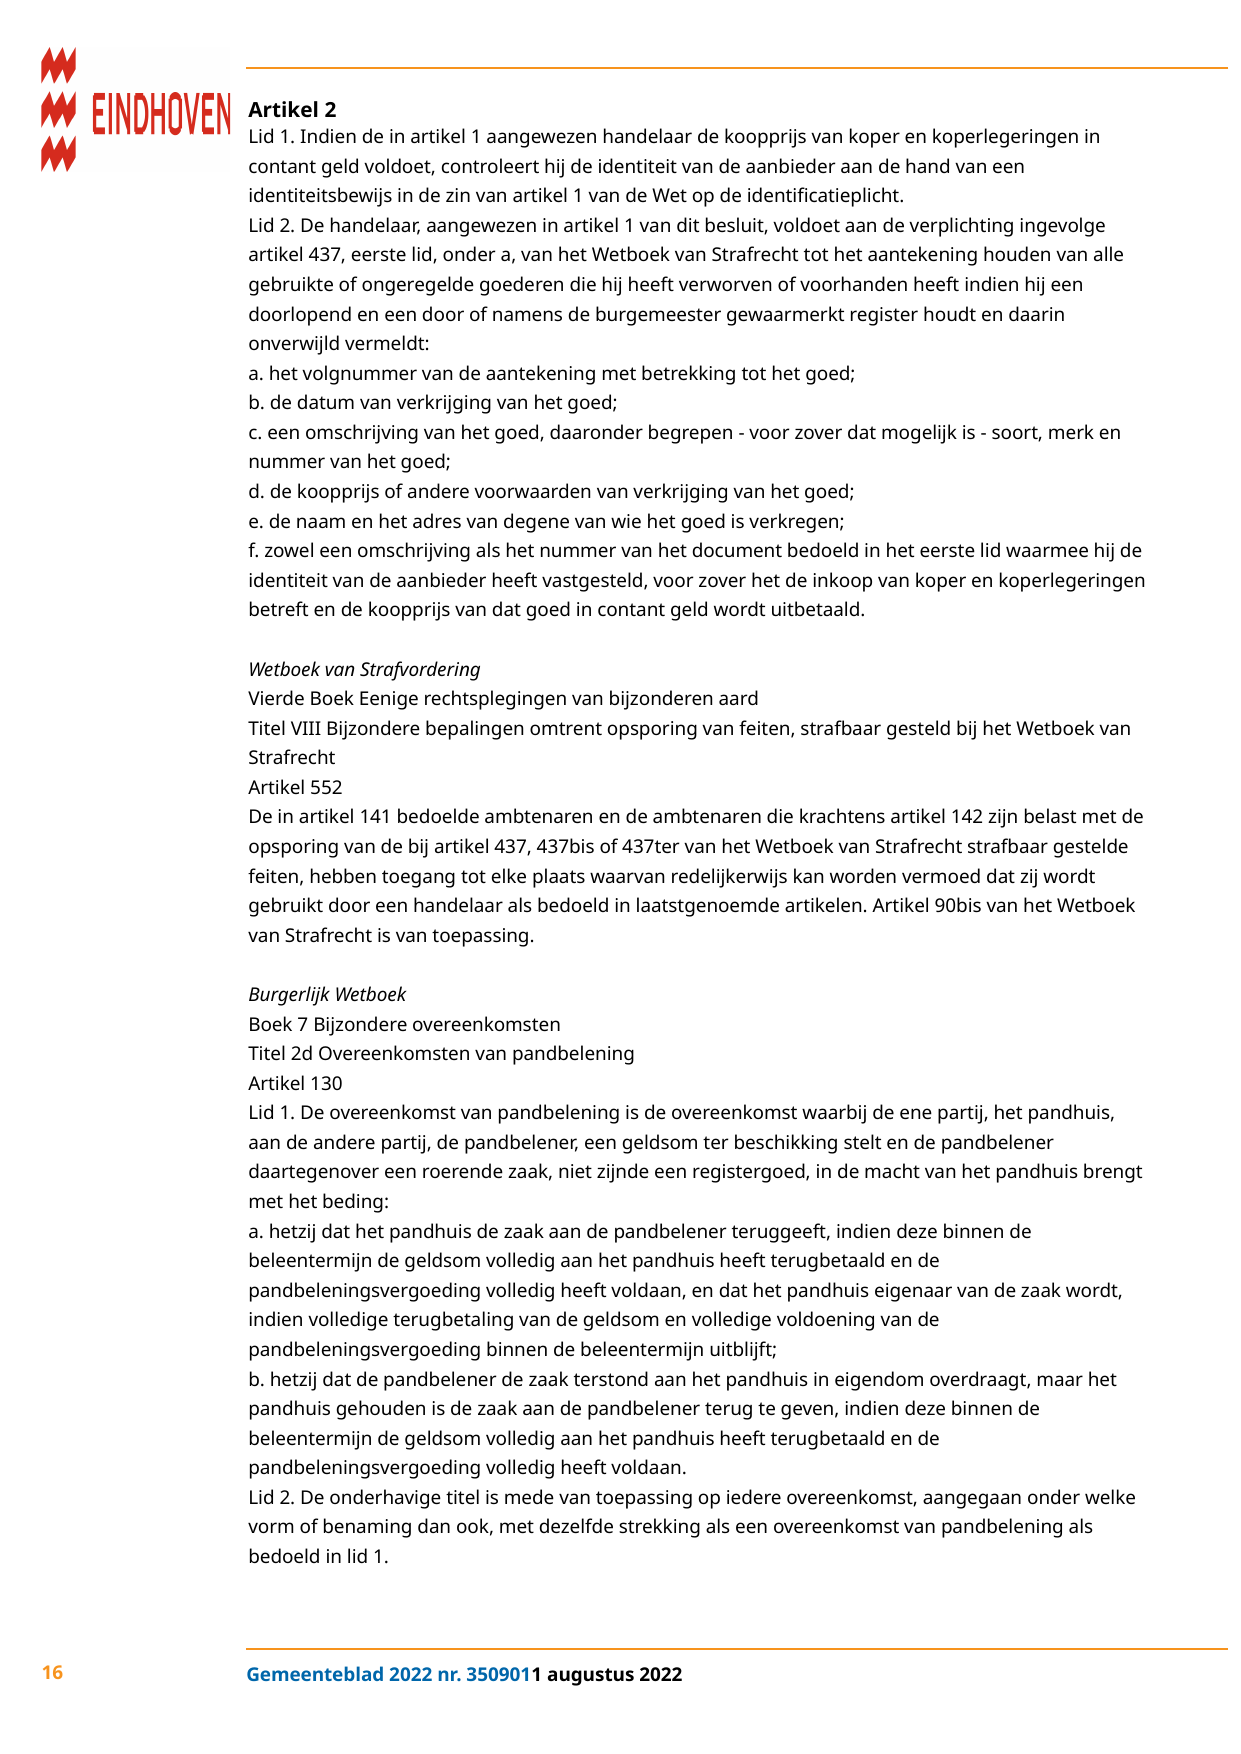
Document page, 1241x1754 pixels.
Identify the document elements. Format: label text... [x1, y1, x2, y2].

text Artikel 2 [248, 95, 1152, 123]
text a. het volgnummer van de aantekening met betrekking tot het goed; [248, 360, 1152, 386]
text De in artikel 141 bedoelde ambtenaren en de ambtenaren die krachtens artikel 142 zijn belast met de opsporing van de bij artikel 437, 437bis of 437ter van het Wetboek van Strafrecht strafbaar gestelde feiten, hebben toegang tot elke plaats waarvan redelijkerwijs kan worden vermoed dat zij wordt gebruikt door een handelaar als bedoeld in laatstgenoemde artikelen. Artikel 90bis van het Wetboek van Strafrecht is van toepassing. [248, 804, 1152, 948]
text Artikel 552 [248, 774, 1152, 800]
text Wetboek van Strafvordering [248, 656, 1152, 681]
text b. hetzij dat de pandbelener de zaak terstond aan het pandhuis in eigendom overdraagt, maar het pandhuis gehouden is de zaak aan de pandbelener terug te geven, indien deze binnen de beleentermijn de geldsom volledig aan het pandhuis heeft terugbetaald en de pandbeleningsvergoeding volledig heeft voldaan. [248, 1366, 1152, 1480]
text Titel VIII Bijzondere bepalingen omtrent opsporing van feiten, strafbaar gesteld bij het Wetboek van Strafrecht [248, 715, 1152, 770]
text e. de naam en het adres van degene van wie het goed is verkregen; [248, 508, 1152, 533]
text Lid 2. De onderhavige titel is mede van toepassing op iedere overeenkomst, aangegaan onder welke vorm of benaming dan ook, met dezelfde strekking als een overeenkomst van pandbelening als bedoeld in lid 1. [248, 1484, 1152, 1569]
text f. zowel een omschrijving als het nummer van het document bedoeld in het eerste lid waarmee hij de identiteit van de aanbieder heeft vastgesteld, voor zover het de inkoop van koper en koperlegeringen betreft en de koopprijs van dat goed in contant geld wordt uitbetaald. [248, 537, 1152, 622]
text d. de koopprijs of andere voorwaarden van verkrijging van het goed; [248, 478, 1152, 504]
picture [41, 47, 231, 172]
text Boek 7 Bijzondere overeenkomsten [248, 1011, 1152, 1036]
text Vierde Boek Eenige rechtsplegingen van bijzonderen aard [248, 685, 1152, 711]
text Lid 2. De handelaar, aangewezen in artikel 1 van dit besluit, voldoet aan de verplichting ingevolge artikel 437, eerste lid, onder a, van het Wetboek van Strafrecht tot het aantekening houden van alle gebruikte of ongeregelde goederen die hij heeft verworven of voorhanden heeft indien hij een doorlopend en een door of namens de burgemeester gewaarmerkt register houdt en daarin onverwijld vermeldt: [248, 212, 1152, 356]
text Titel 2d Overeenkomsten van pandbelening [248, 1040, 1152, 1066]
text b. de datum van verkrijging van het goed; [248, 389, 1152, 415]
text a. hetzij dat het pandhuis de zaak aan de pandbelener teruggeeft, indien deze binnen de beleentermijn de geldsom volledig aan het pandhuis heeft terugbetaald en de pandbeleningsvergoeding volledig heeft voldaan, en dat het pandhuis eigenaar van de zaak wordt, indien volledige terugbetaling van de geldsom en volledige voldoening van de pandbeleningsvergoeding binnen de beleentermijn uitblijft; [248, 1218, 1152, 1362]
text Burgerlijk Wetboek [248, 981, 1152, 1007]
text Lid 1. De overeenkomst van pandbelening is de overeenkomst waarbij de ene partij, het pandhuis, aan de andere partij, de pandbelener, een geldsom ter beschikking stelt en de pandbelener daartegenover een roerende zaak, niet zijnde een registergoed, in de macht van het pandhuis brengt met het beding: [248, 1099, 1152, 1214]
text Lid 1. Indien de in artikel 1 aangewezen handelaar de koopprijs van koper en koperlegeringen in contant geld voldoet, controleert hij de identiteit van de aanbieder aan de hand van een identiteitsbewijs in de zin van artikel 1 van de Wet op de identificatieplicht. [248, 123, 1152, 208]
text c. een omschrijving van het goed, daaronder begrepen - voor zover dat mogelijk is - soort, merk en nummer van het goed; [248, 419, 1152, 474]
text Artikel 130 [248, 1070, 1152, 1096]
